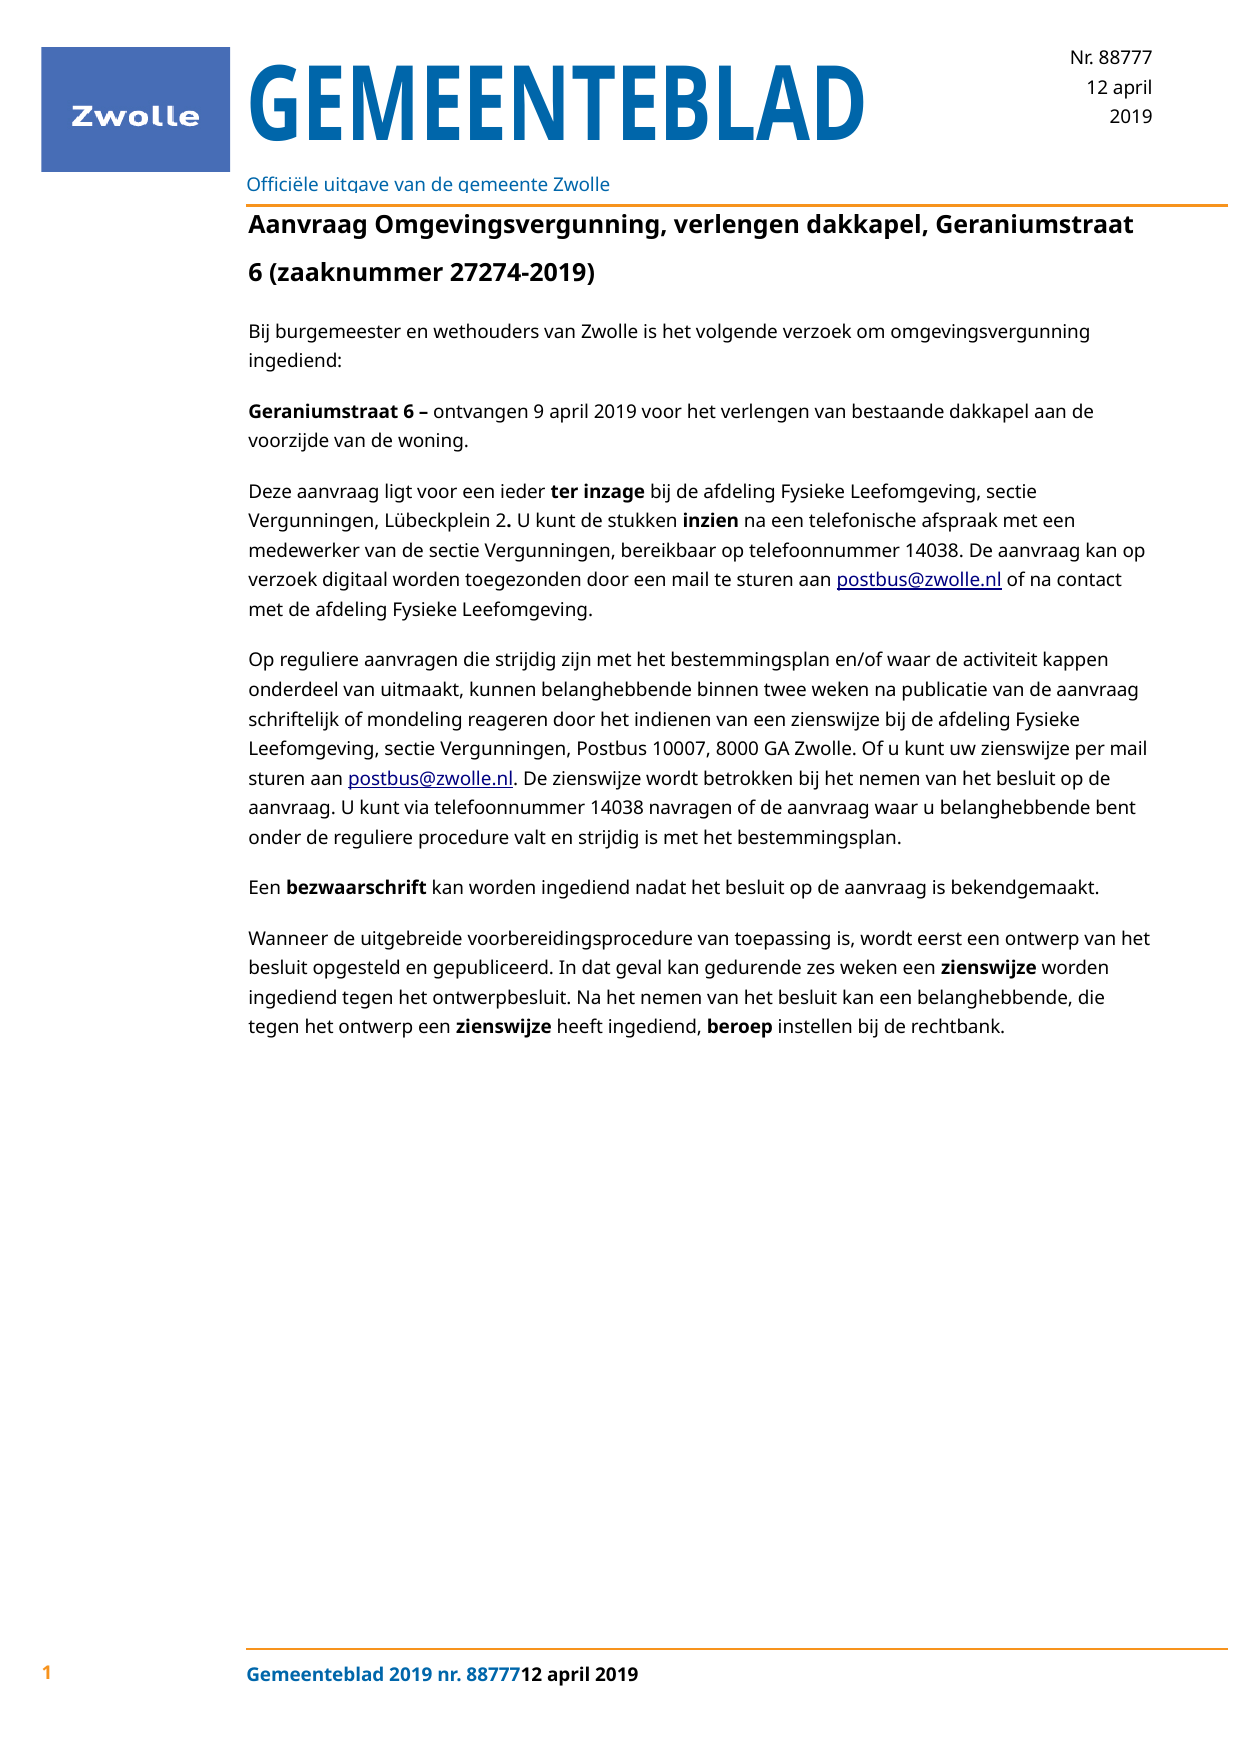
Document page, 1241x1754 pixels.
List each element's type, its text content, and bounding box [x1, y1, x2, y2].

text Op reguliere aanvragen die strijdig zijn met het bestemmingsplan en/of waar de activiteit kappen onderdeel van uitmaakt, kunnen belanghebbende binnen twee weken na publicatie van de aanvraag schriftelijk of mondeling reageren door het indienen van een zienswijze bij de afdeling Fysieke Leefomgeving, sectie Vergunningen, Postbus 10007, 8000 GA Zwolle. Of u kunt uw zienswijze per mail sturen aan postbus@zwolle.nl. De zienswijze wordt betrokken bij het nemen van het besluit op de aanvraag. U kunt via telefoonnummer 14038 navragen of de aanvraag waar u belanghebbende bent onder de reguliere procedure valt en strijdig is met het bestemmingsplan. [248, 647, 1152, 850]
text Aanvraag Omgevingsvergunning, verlengen dakkapel, Geraniumstraat 6 (zaaknummer 27274-2019) [248, 207, 1152, 288]
text Bij burgemeester en wethouders van Zwolle is het volgende verzoek om omgevingsvergunning ingediend: [248, 318, 1152, 373]
picture [41, 47, 231, 172]
text Een bezwaarschrift kan worden ingediend nadat het besluit op de aanvraag is bekendgemaakt. [248, 874, 1152, 900]
text Geraniumstraat 6 – ontvangen 9 april 2019 voor het verlengen van bestaande dakkapel aan de voorzijde van de woning. [248, 398, 1152, 453]
text Wanneer de uitgebreide voorbereidingsprocedure van toepassing is, wordt eerst een ontwerp van het besluit opgesteld en gepubliceerd. In dat geval kan gedurende zes weken een zienswijze worden ingediend tegen het ontwerpbesluit. Na het nemen van het besluit kan een belanghebbende, die tegen het ontwerp een zienswijze heeft ingediend, beroep instellen bij de rechtbank. [248, 925, 1152, 1039]
text Deze aanvraag ligt voor een ieder ter inzage bij de afdeling Fysieke Leefomgeving, sectie Vergunningen, Lübeckplein 2. U kunt de stukken inzien na een telefonische afspraak met een medewerker van de sectie Vergunningen, bereikbaar op telefoonnummer 14038. De aanvraag kan op verzoek digitaal worden toegezonden door een mail te sturen aan postbus@zwolle.nl of na contact met de afdeling Fysieke Leefomgeving. [248, 478, 1152, 622]
